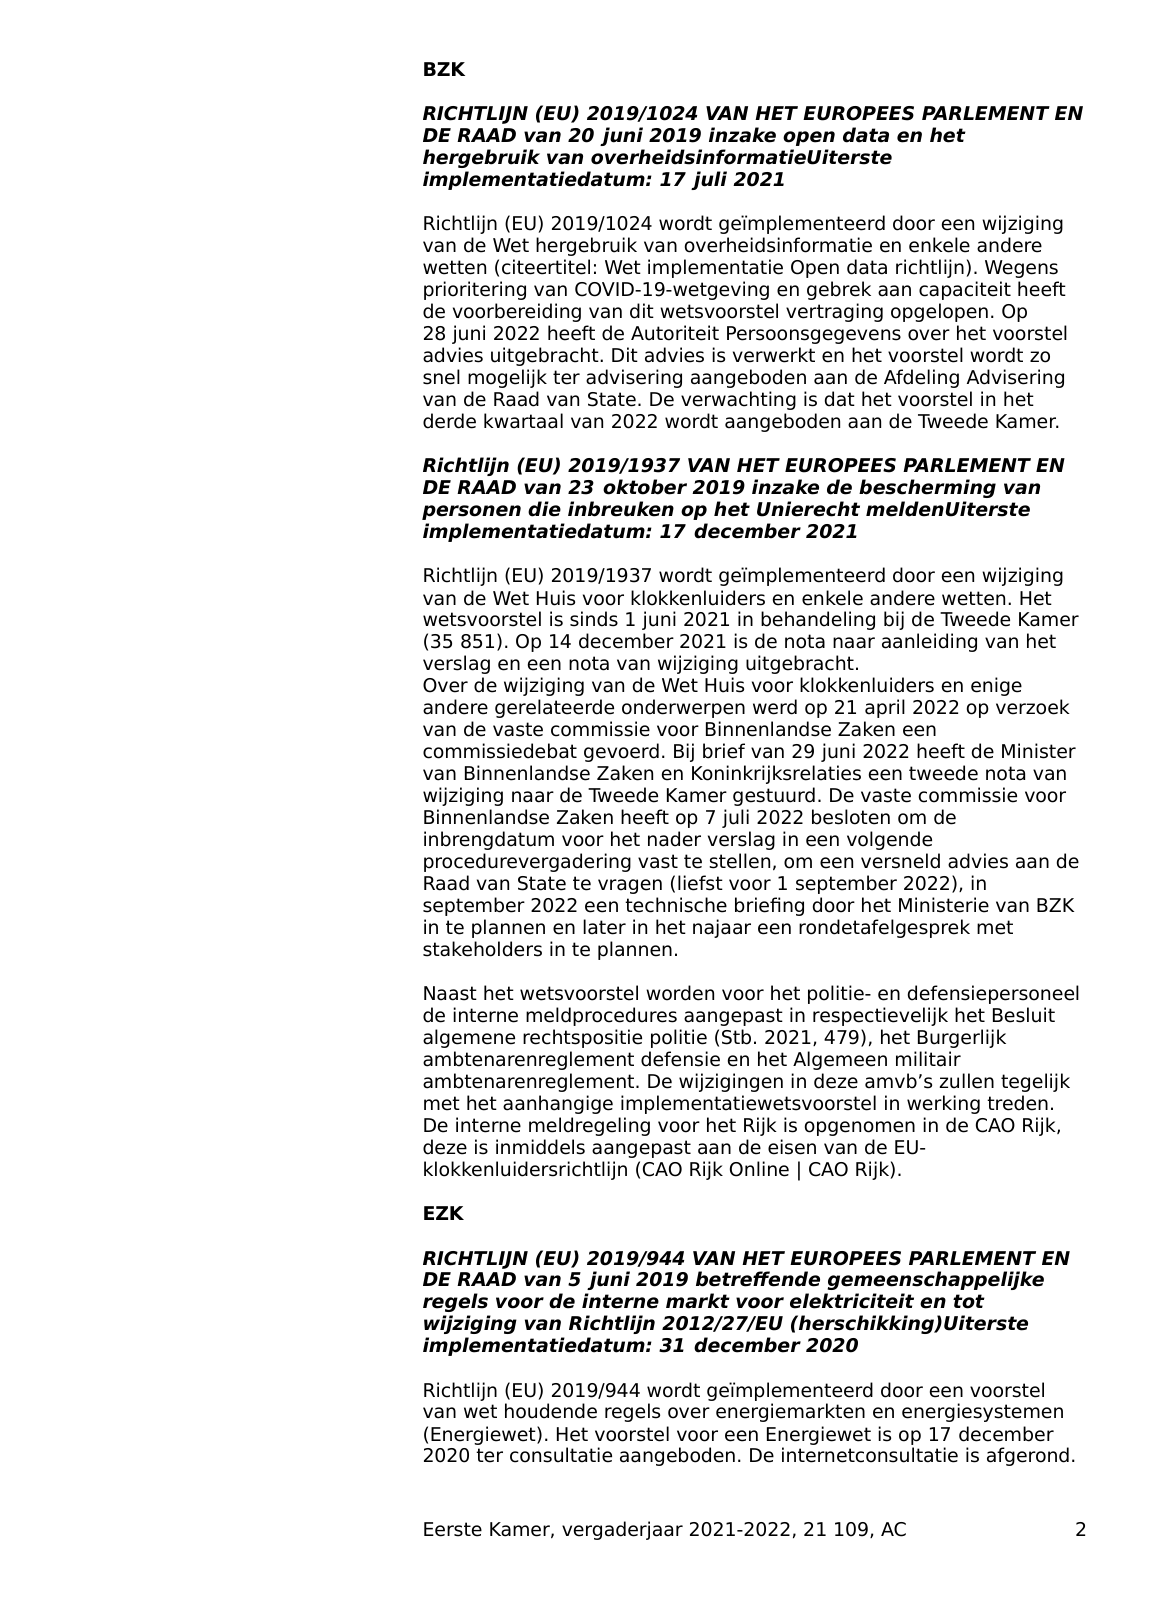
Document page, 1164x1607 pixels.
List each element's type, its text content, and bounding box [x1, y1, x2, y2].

text Richtlijn (EU) 2019/944 wordt geïmplementeerd door een voorstel van wet houdende regels over energiemarkten en energiesystemen (Energiewet). Het voorstel voor een Energiewet is op 17 december 2020 ter consultatie aangeboden. De internetconsultatie is afgerond. [422, 1379, 1087, 1467]
subtitle RICHTLIJN (EU) 2019/1024 VAN HET EUROPEES PARLEMENT EN DE RAAD van 20 juni 2019 inzake open data en het hergebruik van overheidsinformatieUiterste implementatiedatum: 17 juli 2021 [422, 103, 1087, 191]
subtitle RICHTLIJN (EU) 2019/944 VAN HET EUROPEES PARLEMENT EN DE RAAD van 5 juni 2019 betreffende gemeenschappelijke regels voor de interne markt voor elektriciteit en tot wijziging van Richtlijn 2012/27/EU (herschikking)Uiterste implementatiedatum: 31 december 2020 [422, 1247, 1087, 1357]
subtitle BZK [422, 59, 1087, 81]
text Richtlijn (EU) 2019/1937 wordt geïmplementeerd door een wijziging van de Wet Huis voor klokkenluiders en enkele andere wetten. Het wetsvoorstel is sinds 1 juni 2021 in behandeling bij de Tweede Kamer (35 851). Op 14 december 2021 is de nota naar aanleiding van het verslag en een nota van wijziging uitgebracht. [422, 565, 1087, 675]
subtitle Richtlijn (EU) 2019/1937 VAN HET EUROPEES PARLEMENT EN DE RAAD van 23 oktober 2019 inzake de bescherming van personen die inbreuken op het Unierecht meldenUiterste implementatiedatum: 17 december 2021 [422, 455, 1087, 543]
text Naast het wetsvoorstel worden voor het politie- en defensiepersoneel de interne meldprocedures aangepast in respectievelijk het Besluit algemene rechtspositie politie (Stb. 2021, 479), het Burgerlijk ambtenarenreglement defensie en het Algemeen militair ambtenarenreglement. De wijzigingen in deze amvb’s zullen tegelijk met het aanhangige implementatiewetsvoorstel in werking treden. De interne meldregeling voor het Rijk is opgenomen in de CAO Rijk, deze is inmiddels aangepast aan de eisen van de EU-klokkenluidersrichtlijn (CAO Rijk Online | CAO Rijk). [422, 983, 1087, 1181]
text Over de wijziging van de Wet Huis voor klokkenluiders en enige andere gerelateerde onderwerpen werd op 21 april 2022 op verzoek van de vaste commissie voor Binnenlandse Zaken een commissiedebat gevoerd. Bij brief van 29 juni 2022 heeft de Minister van Binnenlandse Zaken en Koninkrijksrelaties een tweede nota van wijziging naar de Tweede Kamer gestuurd. De vaste commissie voor Binnenlandse Zaken heeft op 7 juli 2022 besloten om de inbrengdatum voor het nader verslag in een volgende procedurevergadering vast te stellen, om een versneld advies aan de Raad van State te vragen (liefst voor 1 september 2022), in september 2022 een technische briefing door het Ministerie van BZK in te plannen en later in het najaar een rondetafelgesprek met stakeholders in te plannen. [422, 675, 1087, 961]
text Richtlijn (EU) 2019/1024 wordt geïmplementeerd door een wijziging van de Wet hergebruik van overheidsinformatie en enkele andere wetten (citeertitel: Wet implementatie Open data richtlijn). Wegens prioritering van COVID-19-wetgeving en gebrek aan capaciteit heeft de voorbereiding van dit wetsvoorstel vertraging opgelopen. Op 28 juni 2022 heeft de Autoriteit Persoonsgegevens over het voorstel advies uitgebracht. Dit advies is verwerkt en het voorstel wordt zo snel mogelijk ter advisering aangeboden aan de Afdeling Advisering van de Raad van State. De verwachting is dat het voorstel in het derde kwartaal van 2022 wordt aangeboden aan de Tweede Kamer. [422, 213, 1087, 433]
subtitle EZK [422, 1203, 1087, 1225]
